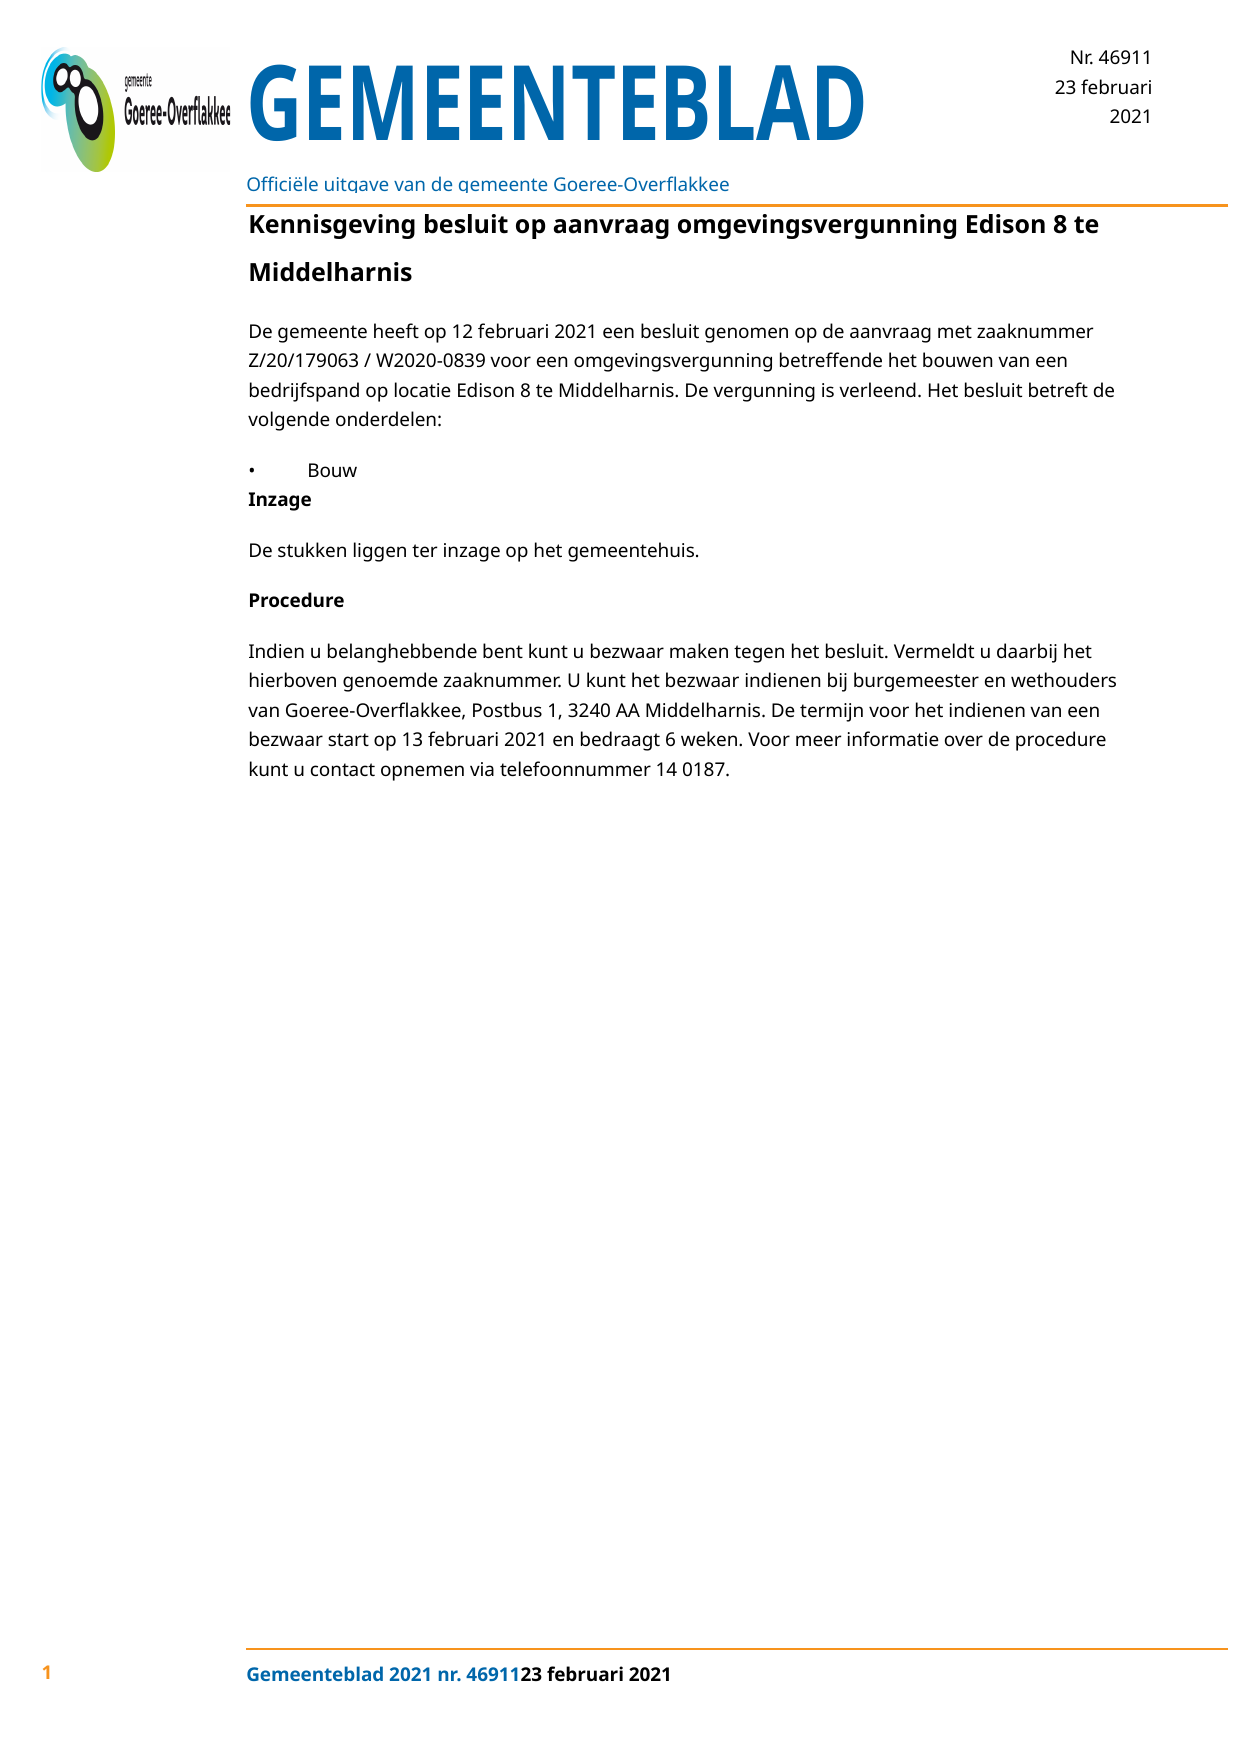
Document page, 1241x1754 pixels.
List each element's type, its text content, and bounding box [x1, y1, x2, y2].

picture [41, 47, 231, 172]
list Bouw [248, 457, 1152, 483]
text Inzage [248, 487, 1152, 512]
text Kennisgeving besluit op aanvraag omgevingsvergunning Edison 8 te Middelharnis [248, 207, 1152, 288]
text Procedure [248, 587, 1152, 613]
text Indien u belanghebbende bent kunt u bezwaar maken tegen het besluit. Vermeldt u daarbij het hierboven genoemde zaaknummer. U kunt het bezwaar indienen bij burgemeester en wethouders van Goeree-Overflakkee, Postbus 1, 3240 AA Middelharnis. De termijn voor het indienen van een bezwaar start op 13 februari 2021 en bedraagt 6 weken. Voor meer informatie over de procedure kunt u contact opnemen via telefoonnummer 14 0187. [248, 638, 1152, 782]
text De gemeente heeft op 12 februari 2021 een besluit genomen op de aanvraag met zaaknummer Z/20/179063 / W2020-0839 voor een omgevingsvergunning betreffende het bouwen van een bedrijfspand op locatie Edison 8 te Middelharnis. De vergunning is verleend. Het besluit betreft de volgende onderdelen: [248, 318, 1152, 432]
text De stukken liggen ter inzage op het gemeentehuis. [248, 537, 1152, 563]
